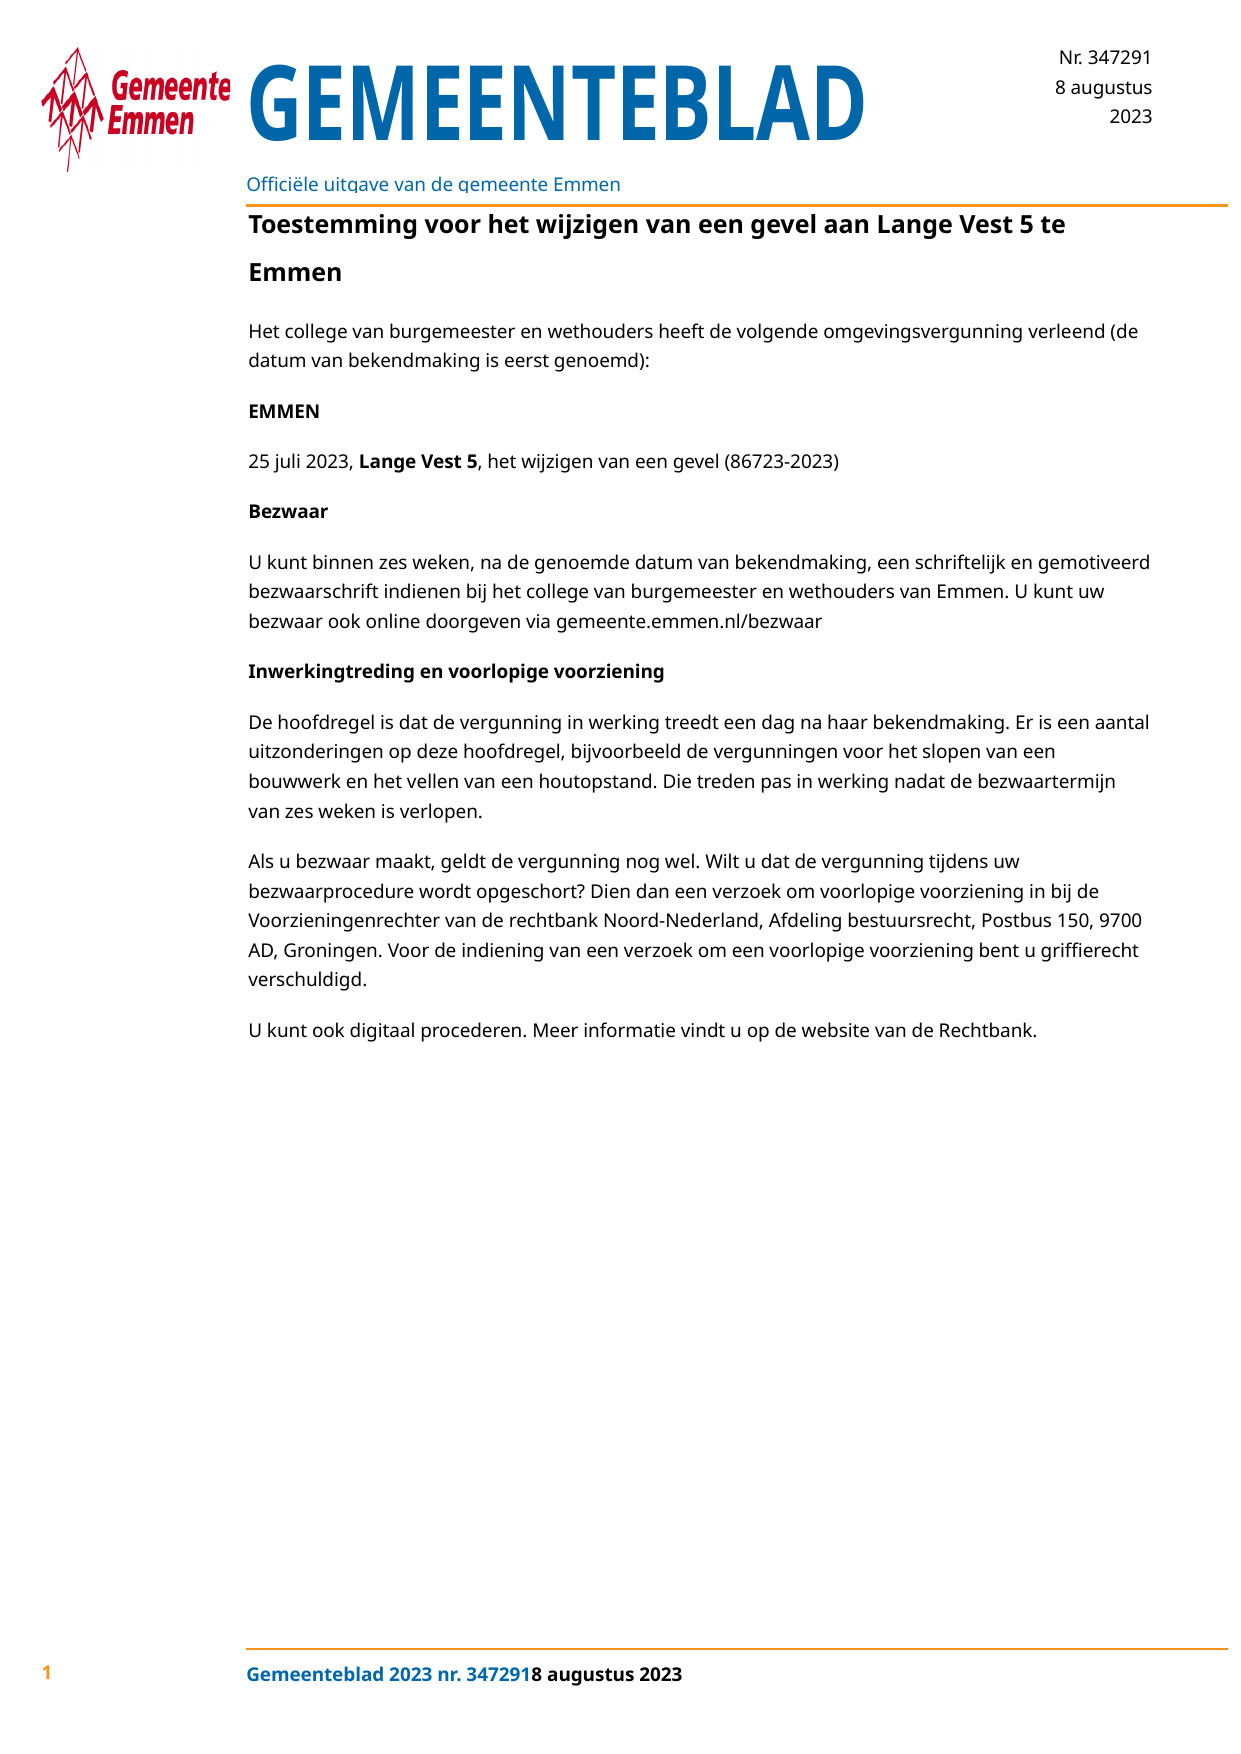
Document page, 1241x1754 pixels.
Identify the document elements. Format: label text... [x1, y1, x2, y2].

text De hoofdregel is dat de vergunning in werking treedt een dag na haar bekendmaking. Er is een aantal uitzonderingen op deze hoofdregel, bijvoorbeeld de vergunningen voor het slopen van een bouwwerk en het vellen van een houtopstand. Die treden pas in werking nadat de bezwaartermijn van zes weken is verlopen. [248, 709, 1152, 824]
text U kunt binnen zes weken, na de genoemde datum van bekendmaking, een schriftelijk en gemotiveerd bezwaarschrift indienen bij het college van burgemeester en wethouders van Emmen. U kunt uw bezwaar ook online doorgeven via gemeente.emmen.nl/bezwaar [248, 549, 1152, 634]
picture [41, 47, 231, 172]
text U kunt ook digitaal procederen. Meer informatie vindt u op de website van de Rechtbank. [248, 1017, 1152, 1043]
text Bezwaar [248, 499, 1152, 524]
text EMMEN [248, 398, 1152, 424]
text Toestemming voor het wijzigen van een gevel aan Lange Vest 5 te Emmen [248, 207, 1152, 288]
text Inwerkingtreding en voorlopige voorziening [248, 659, 1152, 684]
text 25 juli 2023, Lange Vest 5, het wijzigen van een gevel (86723-2023) [248, 448, 1152, 474]
text Als u bezwaar maakt, geldt de vergunning nog wel. Wilt u dat de vergunning tijdens uw bezwaarprocedure wordt opgeschort? Dien dan een verzoek om voorlopige voorziening in bij de Voorzieningenrechter van de rechtbank Noord-Nederland, Afdeling bestuursrecht, Postbus 150, 9700 AD, Groningen. Voor de indiening van een verzoek om een voorlopige voorziening bent u griffierecht verschuldigd. [248, 848, 1152, 992]
text Het college van burgemeester en wethouders heeft de volgende omgevingsvergunning verleend (de datum van bekendmaking is eerst genoemd): [248, 318, 1152, 373]
